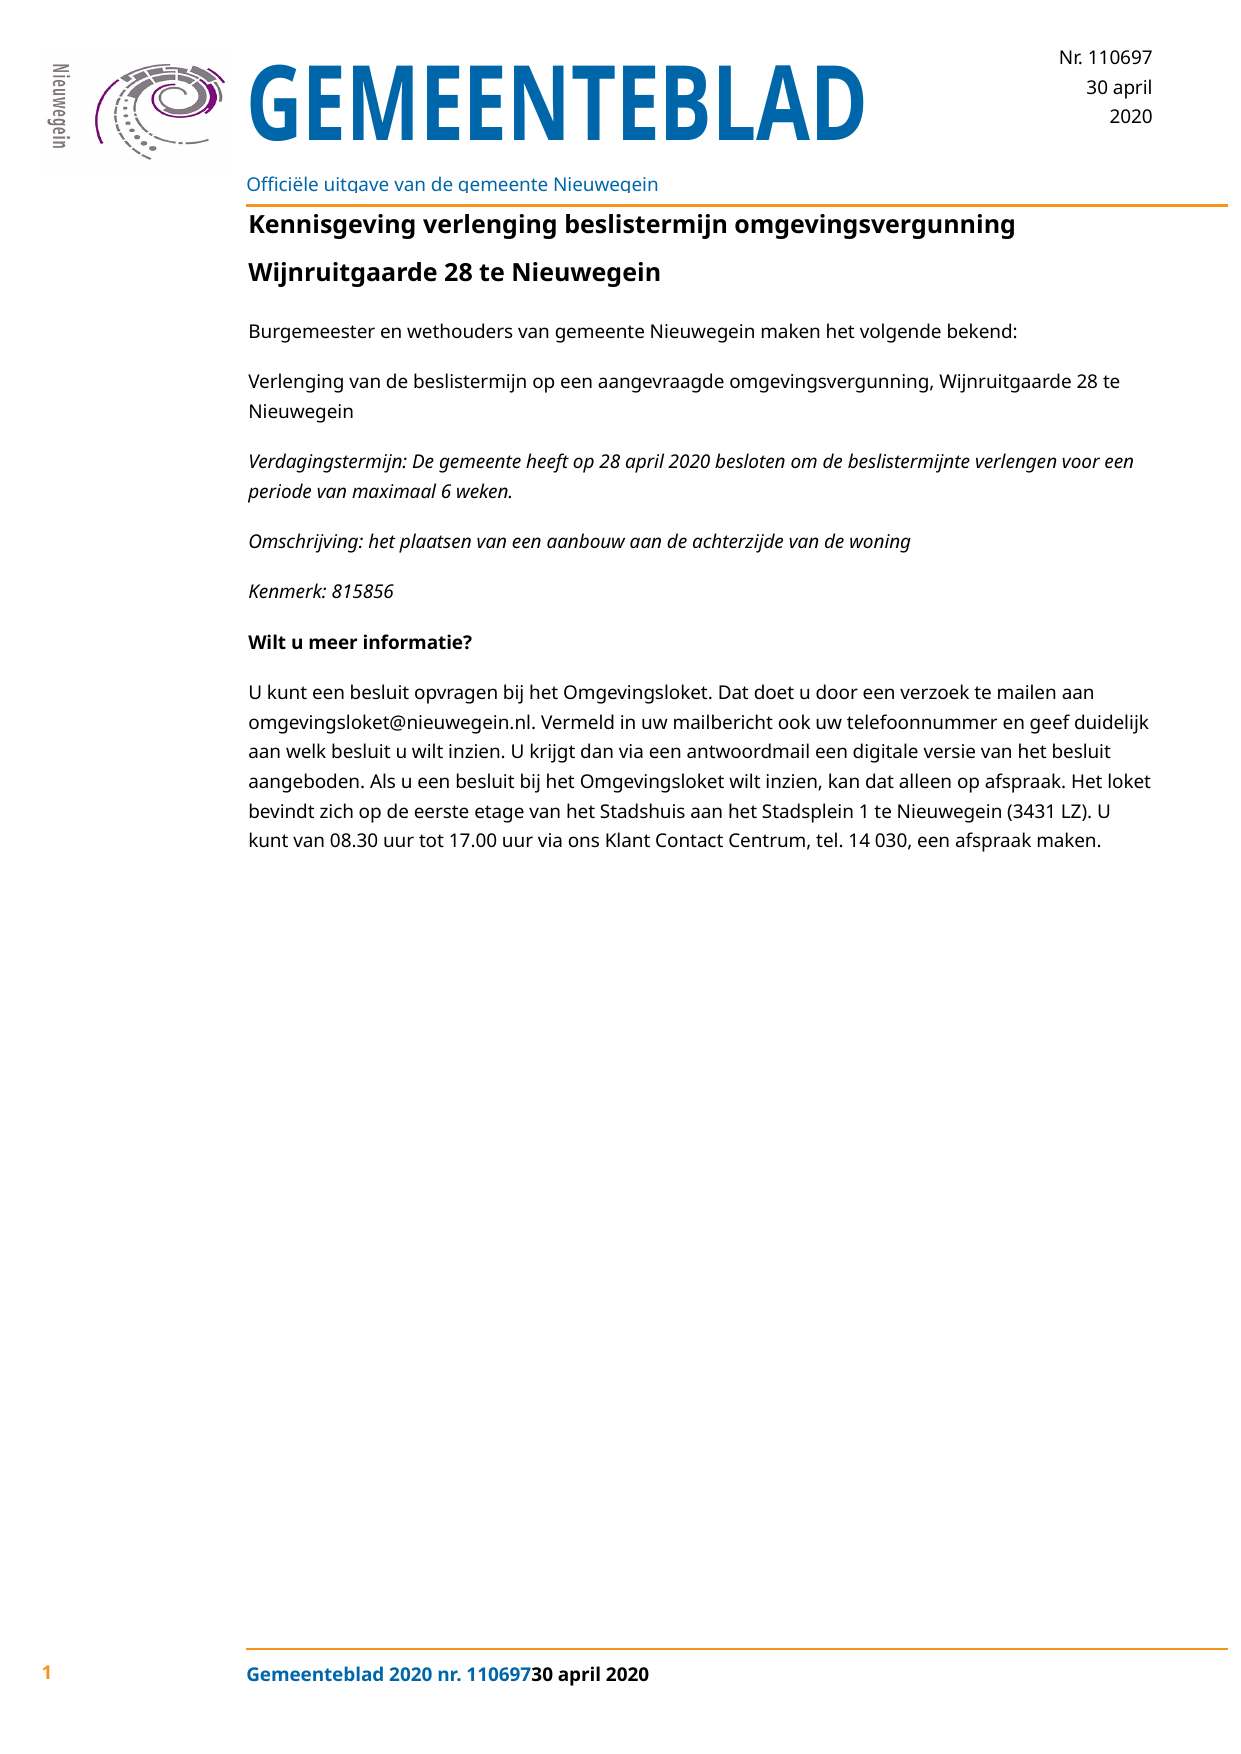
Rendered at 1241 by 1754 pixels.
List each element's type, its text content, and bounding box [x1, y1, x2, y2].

picture [41, 47, 231, 172]
text Verdagingstermijn: De gemeente heeft op 28 april 2020 besloten om de beslistermijnte verlengen voor een periode van maximaal 6 weken. [248, 448, 1152, 504]
text Omschrijving: het plaatsen van een aanbouw aan de achterzijde van de woning [248, 528, 1152, 554]
text Verlenging van de beslistermijn op een aangevraagde omgevingsvergunning, Wijnruitgaarde 28 te Nieuwegein [248, 368, 1152, 424]
text Wilt u meer informatie? [248, 629, 1152, 655]
text Burgemeester en wethouders van gemeente Nieuwegein maken het volgende bekend: [248, 318, 1152, 344]
text Kennisgeving verlenging beslistermijn omgevingsvergunning Wijnruitgaarde 28 te Nieuwegein [248, 207, 1152, 288]
text U kunt een besluit opvragen bij het Omgevingsloket. Dat doet u door een verzoek te mailen aan omgevingsloket@nieuwegein.nl. Vermeld in uw mailbericht ook uw telefoonnummer en geef duidelijk aan welk besluit u wilt inzien. U krijgt dan via een antwoordmail een digitale versie van het besluit aangeboden. Als u een besluit bij het Omgevingsloket wilt inzien, kan dat alleen op afspraak. Het loket bevindt zich op de eerste etage van het Stadshuis aan het Stadsplein 1 te Nieuwegein (3431 LZ). U kunt van 08.30 uur tot 17.00 uur via ons Klant Contact Centrum, tel. 14 030, een afspraak maken. [248, 679, 1152, 853]
text Kenmerk: 815856 [248, 579, 1152, 604]
